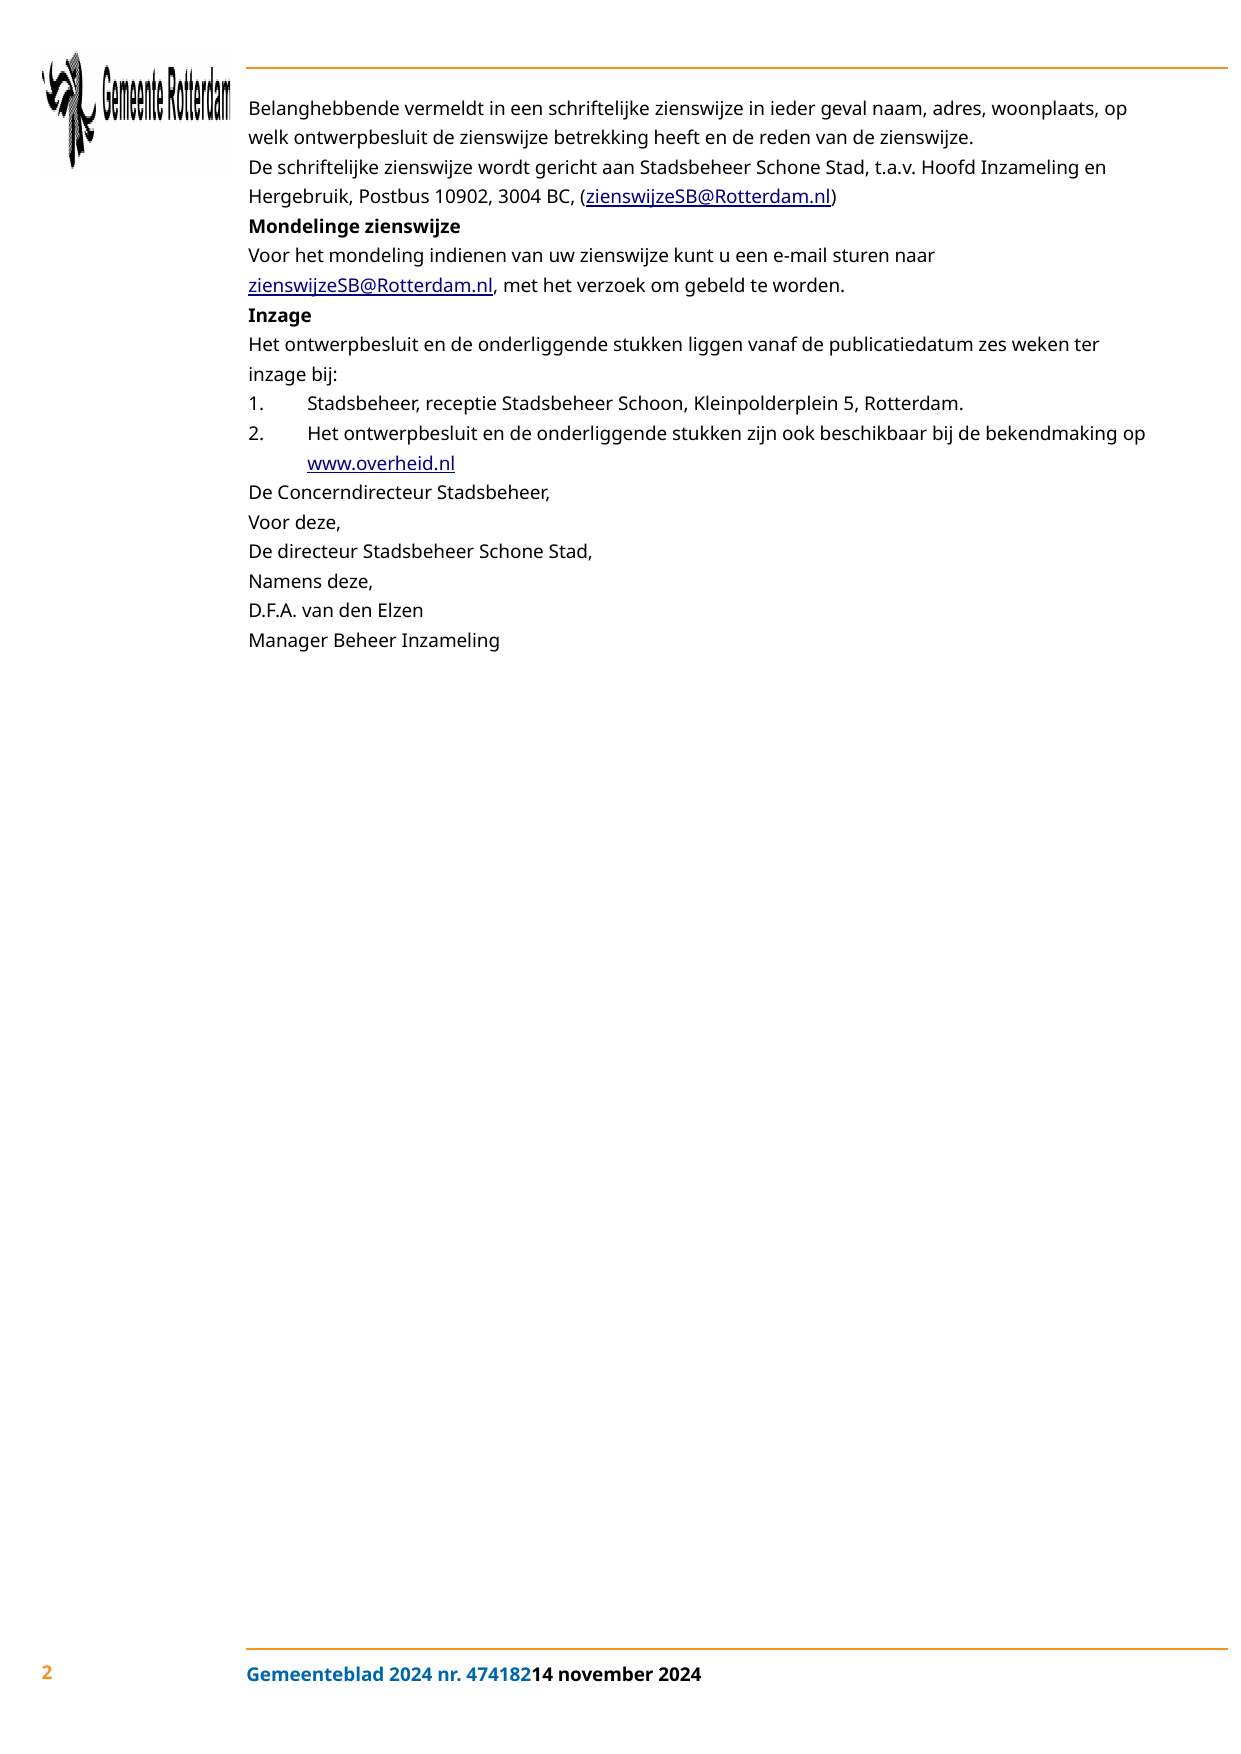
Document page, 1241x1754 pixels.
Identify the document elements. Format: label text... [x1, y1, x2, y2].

text Voor deze, [248, 509, 1152, 535]
text Namens deze, [248, 568, 1152, 594]
text Inzage [248, 302, 1152, 328]
picture [41, 47, 231, 172]
text De Concerndirecteur Stadsbeheer, [248, 479, 1152, 505]
text Belanghebbende vermeldt in een schriftelijke zienswijze in ieder geval naam, adres, woonplaats, op welk ontwerpbesluit de zienswijze betrekking heeft en de reden van de zienswijze. [248, 95, 1152, 150]
text De schriftelijke zienswijze wordt gericht aan Stadsbeheer Schone Stad, t.a.v. Hoofd Inzameling en Hergebruik, Postbus 10902, 3004 BC, (zienswijzeSB@Rotterdam.nl) [248, 154, 1152, 209]
text Mondelinge zienswijze [248, 213, 1152, 239]
text Manager Beheer Inzameling [248, 627, 1152, 653]
text D.F.A. van den Elzen [248, 598, 1152, 623]
list Het ontwerpbesluit en de onderliggende stukken zijn ook beschikbaar bij de bekendmaking op www.overheid.nl [248, 420, 1152, 476]
text Het ontwerpbesluit en de onderliggende stukken liggen vanaf de publicatiedatum zes weken ter inzage bij: [248, 331, 1152, 387]
list Stadsbeheer, receptie Stadsbeheer Schoon, Kleinpolderplein 5, Rotterdam. [248, 391, 1152, 416]
text Voor het mondeling indienen van uw zienswijze kunt u een e-mail sturen naar zienswijzeSB@Rotterdam.nl, met het verzoek om gebeld te worden. [248, 243, 1152, 298]
text De directeur Stadsbeheer Schone Stad, [248, 538, 1152, 564]
